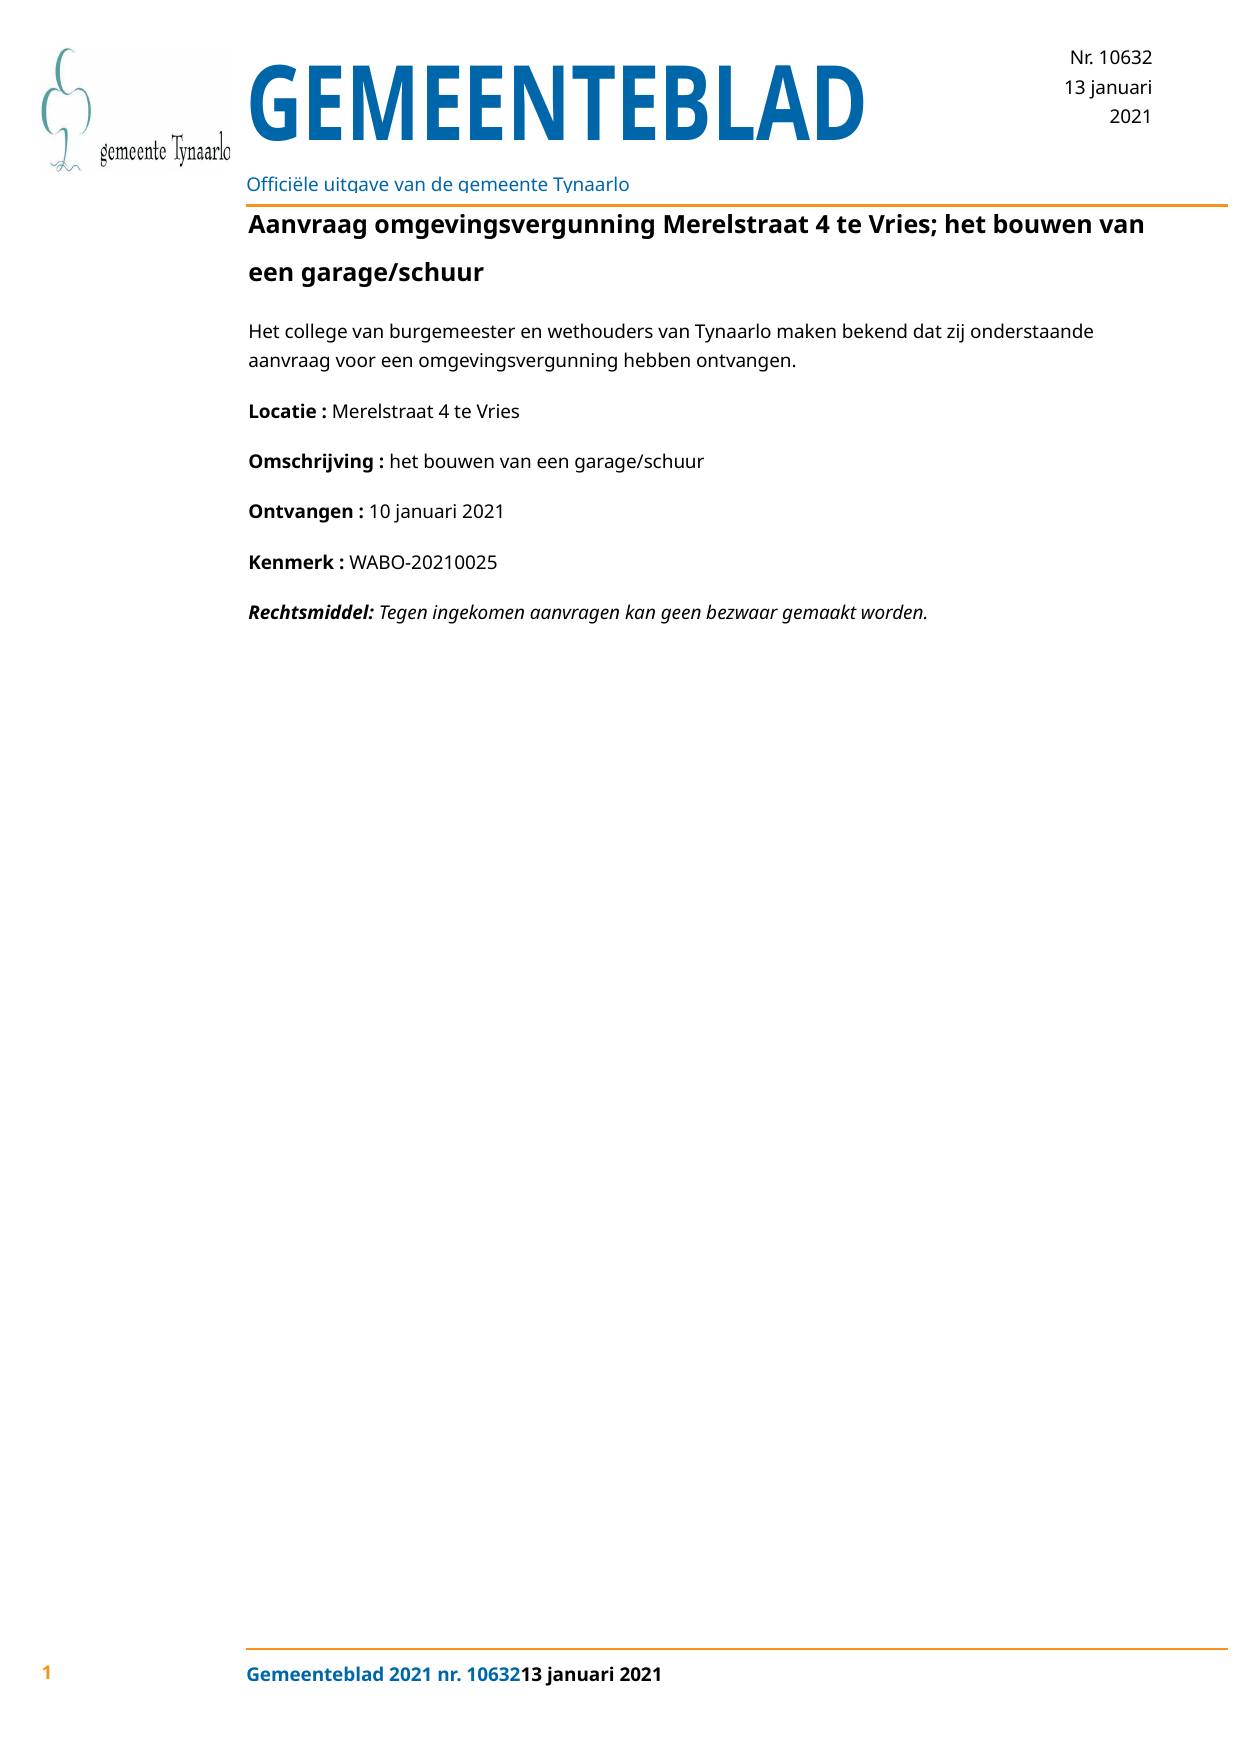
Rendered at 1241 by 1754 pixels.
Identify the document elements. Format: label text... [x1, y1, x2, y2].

text Rechtsmiddel: Tegen ingekomen aanvragen kan geen bezwaar gemaakt worden. [248, 599, 1152, 625]
text Aanvraag omgevingsvergunning Merelstraat 4 te Vries; het bouwen van een garage/schuur [248, 207, 1152, 288]
text Kenmerk : WABO-20210025 [248, 549, 1152, 575]
text Het college van burgemeester en wethouders van Tynaarlo maken bekend dat zij onderstaande aanvraag voor een omgevingsvergunning hebben ontvangen. [248, 318, 1152, 373]
text Omschrijving : het bouwen van een garage/schuur [248, 448, 1152, 474]
text Ontvangen : 10 januari 2021 [248, 499, 1152, 524]
text Locatie : Merelstraat 4 te Vries [248, 398, 1152, 424]
picture [41, 47, 231, 172]
